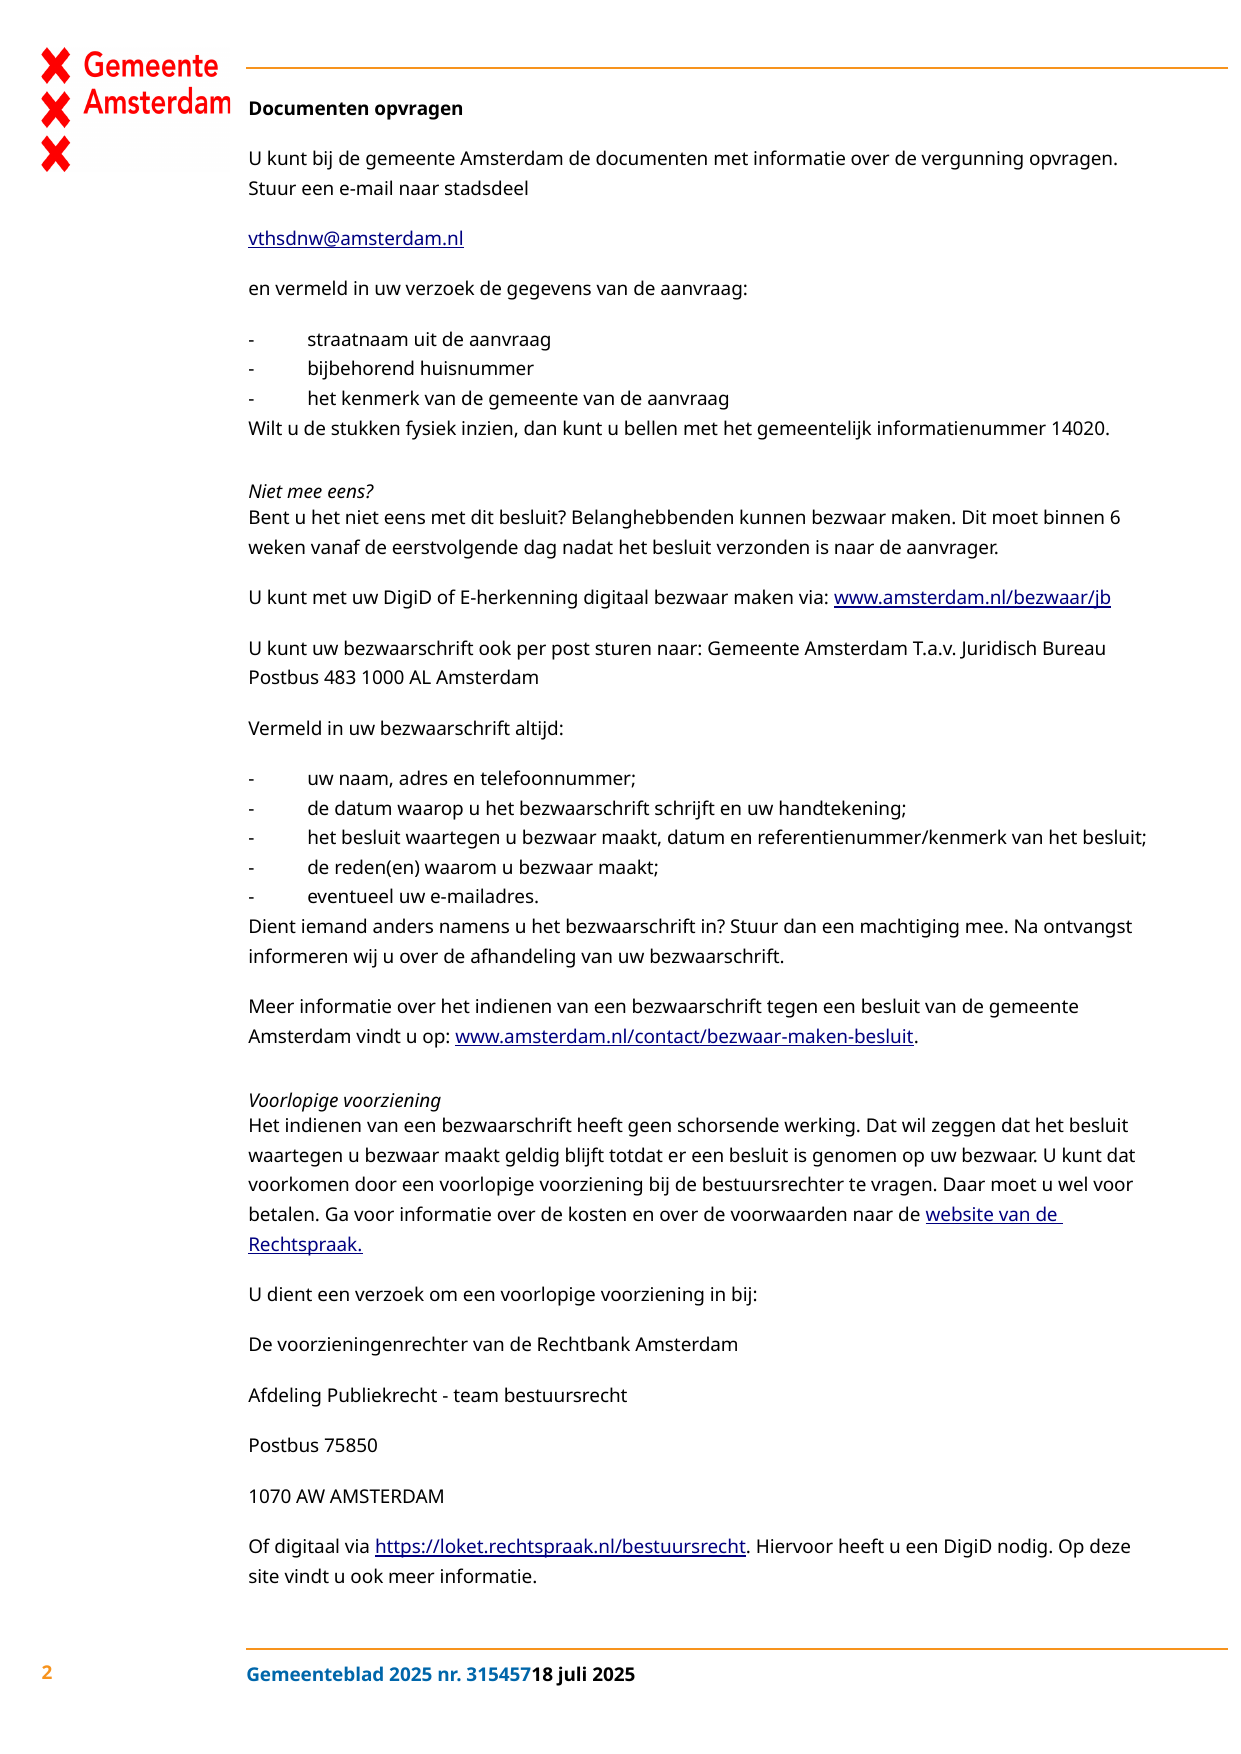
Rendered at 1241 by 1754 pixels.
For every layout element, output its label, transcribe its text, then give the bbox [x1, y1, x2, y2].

text U kunt bij de gemeente Amsterdam de documenten met informatie over de vergunning opvragen. Stuur een e-mail naar stadsdeel [248, 145, 1152, 201]
list uw naam, adres en telefoonnummer; [248, 765, 1152, 791]
text U kunt uw bezwaarschrift ook per post sturen naar: Gemeente Amsterdam T.a.v. Juridisch Bureau Postbus 483 1000 AL Amsterdam [248, 635, 1152, 690]
text Dient iemand anders namens u het bezwaarschrift in? Stuur dan een machtiging mee. Na ontvangst informeren wij u over de afhandeling van uw bezwaarschrift. [248, 913, 1152, 968]
text U dient een verzoek om een voorlopige voorziening in bij: [248, 1281, 1152, 1307]
text Documenten opvragen [248, 95, 1152, 121]
text Het indienen van een bezwaarschrift heeft geen schorsende werking. Dat wil zeggen dat het besluit waartegen u bezwaar maakt geldig blijft totdat er een besluit is genomen op uw bezwaar. U kunt dat voorkomen door een voorlopige voorziening bij de bestuursrechter te vragen. Daar moet u wel voor betalen. Ga voor informatie over de kosten en over de voorwaarden naar de website van de Rechtspraak. [248, 1112, 1152, 1257]
list het besluit waartegen u bezwaar maakt, datum en referentienummer/kenmerk van het besluit; [248, 824, 1152, 850]
text Vermeld in uw bezwaarschrift altijd: [248, 715, 1152, 741]
text U kunt met uw DigiD of E-herkenning digitaal bezwaar maken via: www.amsterdam.nl/bezwaar/jb [248, 584, 1152, 610]
text Wilt u de stukken fysiek inzien, dan kunt u bellen met het gemeentelijk informatienummer 14020. [248, 415, 1152, 441]
text Voorlopige voorziening [248, 1087, 1152, 1112]
text Of digitaal via https://loket.rechtspraak.nl/bestuursrecht. Hiervoor heeft u een DigiD nodig. Op deze site vindt u ook meer informatie. [248, 1533, 1152, 1589]
list het kenmerk van de gemeente van de aanvraag [248, 385, 1152, 411]
list de reden(en) waarom u bezwaar maakt; [248, 854, 1152, 880]
list de datum waarop u het bezwaarschrift schrijft en uw handtekening; [248, 795, 1152, 821]
text 1070 AW AMSTERDAM [248, 1483, 1152, 1509]
text vthsdnw@amsterdam.nl [248, 225, 1152, 251]
text Niet mee eens? [248, 479, 1152, 504]
list bijbehorend huisnummer [248, 356, 1152, 381]
list eventueel uw e-mailadres. [248, 884, 1152, 909]
text Afdeling Publiekrecht - team bestuursrecht [248, 1382, 1152, 1408]
text Postbus 75850 [248, 1432, 1152, 1458]
text en vermeld in uw verzoek de gegevens van de aanvraag: [248, 276, 1152, 301]
text De voorzieningenrechter van de Rechtbank Amsterdam [248, 1332, 1152, 1357]
text Bent u het niet eens met dit besluit? Belanghebbenden kunnen bezwaar maken. Dit moet binnen 6 weken vanaf de eerstvolgende dag nadat het besluit verzonden is naar de aanvrager. [248, 504, 1152, 560]
picture [41, 47, 231, 172]
text Meer informatie over het indienen van een bezwaarschrift tegen een besluit van de gemeente Amsterdam vindt u op: www.amsterdam.nl/contact/bezwaar-maken-besluit. [248, 993, 1152, 1048]
list straatnaam uit de aanvraag [248, 326, 1152, 352]
